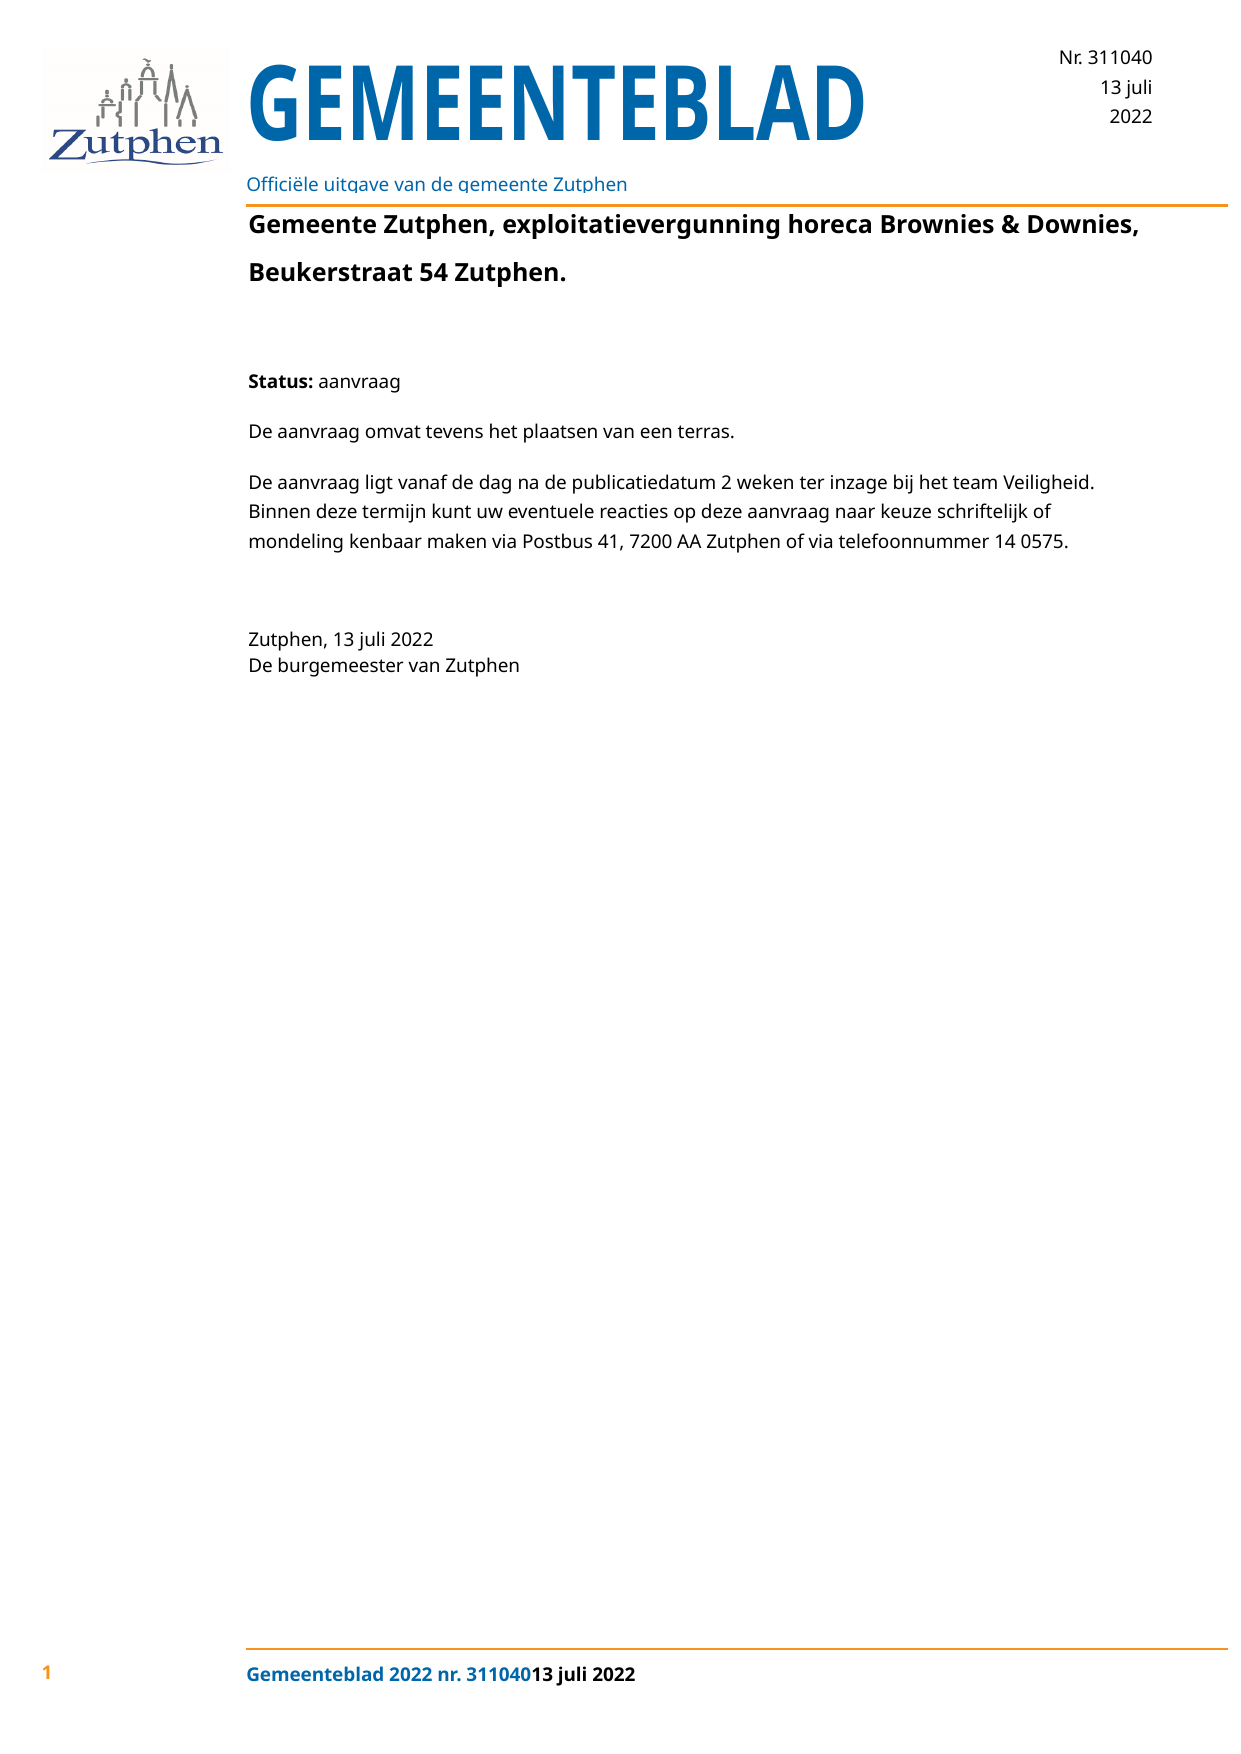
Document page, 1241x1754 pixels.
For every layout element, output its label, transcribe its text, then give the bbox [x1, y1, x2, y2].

picture [41, 47, 231, 172]
text De burgemeester van Zutphen [248, 652, 1152, 678]
text Gemeente Zutphen, exploitatievergunning horeca Brownies & Downies, Beukerstraat 54 Zutphen. [248, 207, 1152, 288]
text Status: aanvraag [248, 368, 1152, 394]
text De aanvraag omvat tevens het plaatsen van een terras. [248, 419, 1152, 444]
text De aanvraag ligt vanaf de dag na de publicatiedatum 2 weken ter inzage bij het team Veiligheid. Binnen deze termijn kunt uw eventuele reacties op deze aanvraag naar keuze schriftelijk of mondeling kenbaar maken via Postbus 41, 7200 AA Zutphen of via telefoonnummer 14 0575. [248, 469, 1152, 554]
text Zutphen, 13 juli 2022 [248, 627, 1152, 652]
